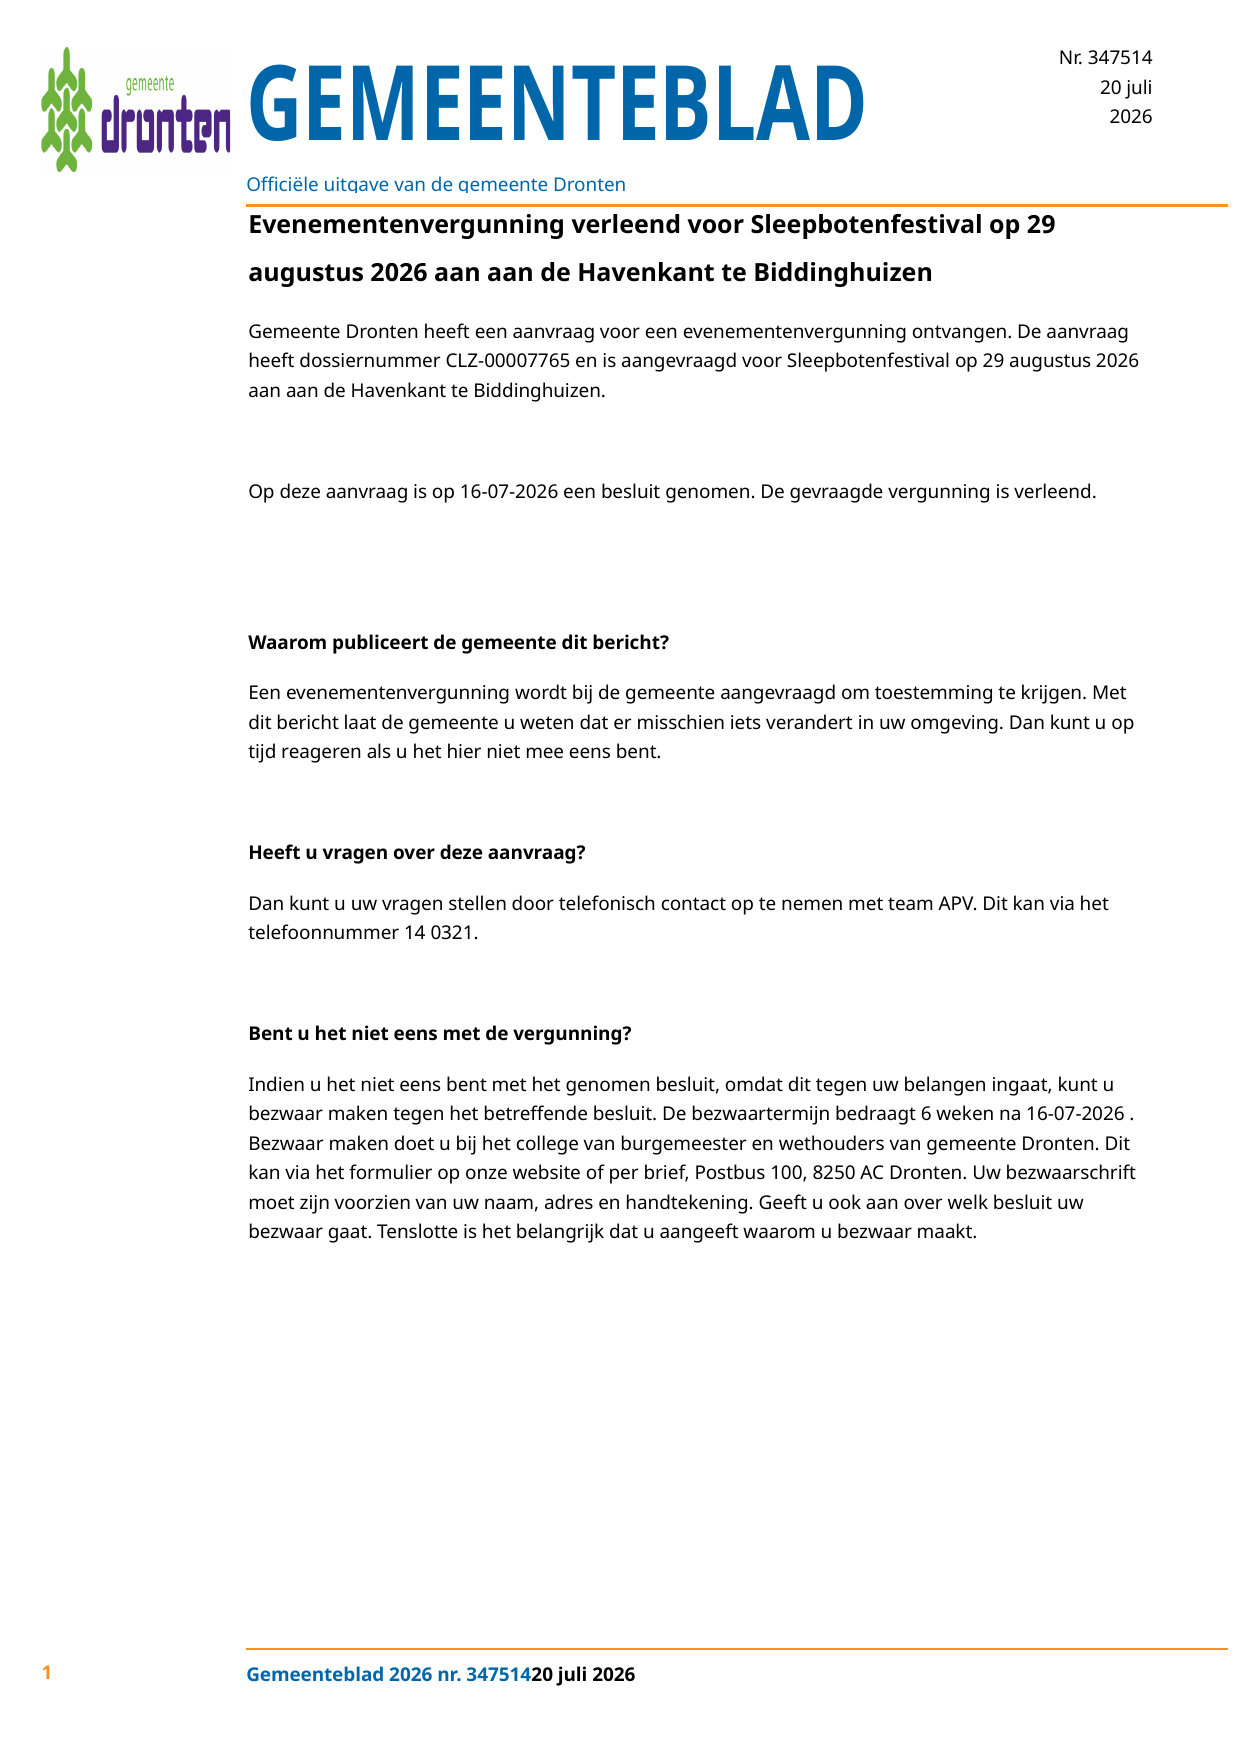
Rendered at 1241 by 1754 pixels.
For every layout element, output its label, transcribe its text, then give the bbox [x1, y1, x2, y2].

picture [41, 47, 231, 172]
text Heeft u vragen over deze aanvraag? [248, 839, 1152, 865]
text Bent u het niet eens met de vergunning? [248, 1020, 1152, 1046]
text Evenementenvergunning verleend voor Sleepbotenfestival op 29 augustus 2026 aan aan de Havenkant te Biddinghuizen [248, 207, 1152, 288]
text Indien u het niet eens bent met het genomen besluit, omdat dit tegen uw belangen ingaat, kunt u bezwaar maken tegen het betreffende besluit. De bezwaartermijn bedraagt 6 weken na 16-07-2026 . Bezwaar maken doet u bij het college van burgemeester en wethouders van gemeente Dronten. Dit kan via het formulier op onze website of per brief, Postbus 100, 8250 AC Dronten. Uw bezwaarschrift moet zijn voorzien van uw naam, adres en handtekening. Geeft u ook aan over welk besluit uw bezwaar gaat. Tenslotte is het belangrijk dat u aangeeft waarom u bezwaar maakt. [248, 1071, 1152, 1244]
text Dan kunt u uw vragen stellen door telefonisch contact op te nemen met team APV. Dit kan via het telefoonnummer 14 0321. [248, 890, 1152, 945]
text Waarom publiceert de gemeente dit bericht? [248, 629, 1152, 655]
text Gemeente Dronten heeft een aanvraag voor een evenementenvergunning ontvangen. De aanvraag heeft dossiernummer CLZ-00007765 en is aangevraagd voor Sleepbotenfestival op 29 augustus 2026 aan aan de Havenkant te Biddinghuizen. [248, 318, 1152, 403]
text Een evenementenvergunning wordt bij de gemeente aangevraagd om toestemming te krijgen. Met dit bericht laat de gemeente u weten dat er misschien iets verandert in uw omgeving. Dan kunt u op tijd reageren als u het hier niet mee eens bent. [248, 679, 1152, 764]
text Op deze aanvraag is op 16-07-2026 een besluit genomen. De gevraagde vergunning is verleend. [248, 478, 1152, 504]
